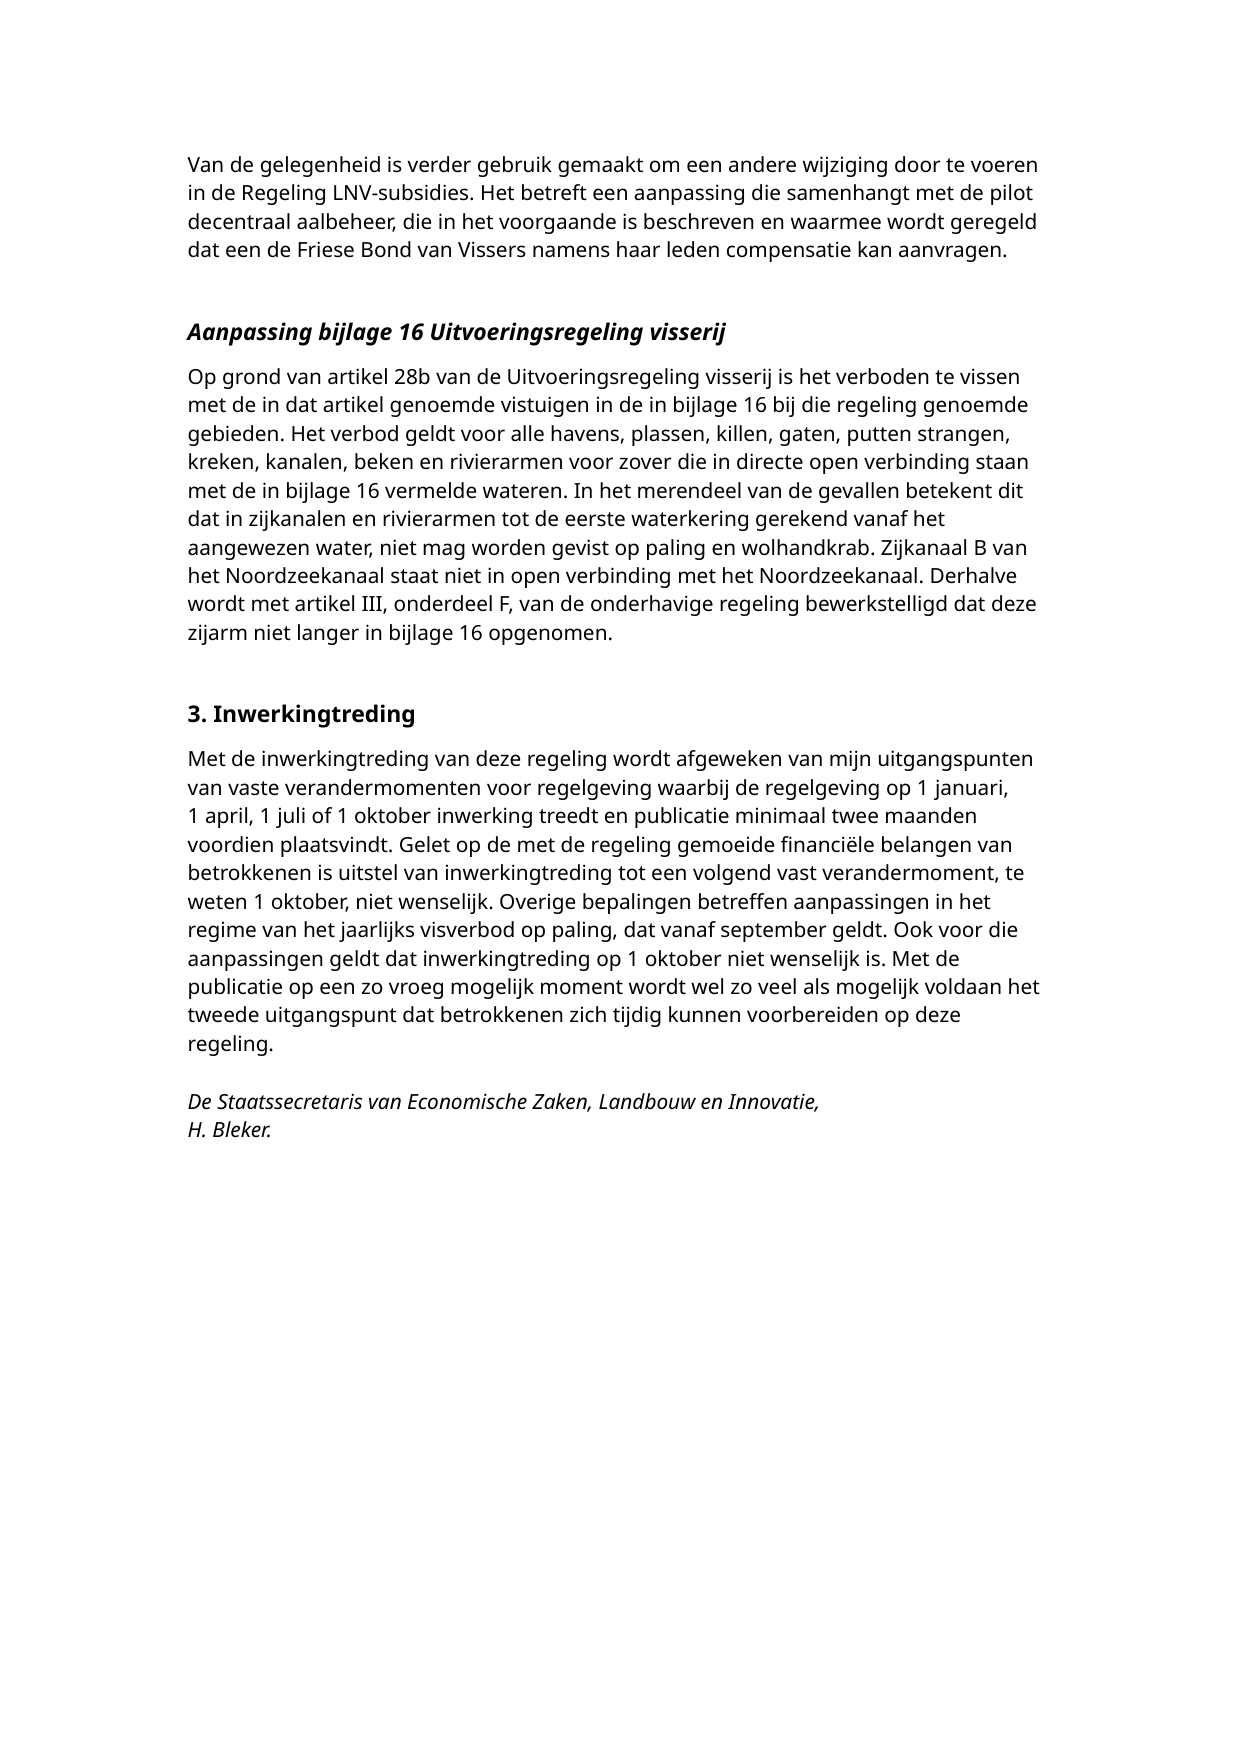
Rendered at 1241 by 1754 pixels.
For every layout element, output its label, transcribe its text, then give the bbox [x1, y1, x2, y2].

subtitle Aanpassing bijlage 16 Uitvoeringsregeling visserij [187, 316, 1053, 347]
subtitle 3. Inwerkingtreding [187, 698, 1053, 729]
text Met de inwerkingtreding van deze regeling wordt afgeweken van mijn uitgangspunten van vaste verandermomenten voor regelgeving waarbij de regelgeving op 1 januari, 1 april, 1 juli of 1 oktober inwerking treedt en publicatie minimaal twee maanden voordien plaatsvindt. Gelet op de met de regeling gemoeide financiële belangen van betrokkenen is uitstel van inwerkingtreding tot een volgend vast verandermoment, te weten 1 oktober, niet wenselijk. Overige bepalingen betreffen aanpassingen in het regime van het jaarlijks visverbod op paling, dat vanaf september geldt. Ook voor die aanpassingen geldt dat inwerkingtreding op 1 oktober niet wenselijk is. Met de publicatie op een zo vroeg mogelijk moment wordt wel zo veel als mogelijk voldaan het tweede uitgangspunt dat betrokkenen zich tijdig kunnen voorbereiden op deze regeling. [187, 744, 1053, 1057]
text Van de gelegenheid is verder gebruik gemaakt om een andere wijziging door te voeren in de Regeling LNV-subsidies. Het betreft een aanpassing die samenhangt met de pilot decentraal aalbeheer, die in het voorgaande is beschreven en waarmee wordt geregeld dat een de Friese Bond van Vissers namens haar leden compensatie kan aanvragen. [187, 150, 1053, 264]
text De Staatssecretaris van Economische Zaken, Landbouw en Innovatie, [187, 1087, 1053, 1115]
text H. Bleker. [187, 1115, 1053, 1144]
text Op grond van artikel 28b van de Uitvoeringsregeling visserij is het verboden te vissen met de in dat artikel genoemde vistuigen in de in bijlage 16 bij die regeling genoemde gebieden. Het verbod geldt voor alle havens, plassen, killen, gaten, putten strangen, kreken, kanalen, beken en rivierarmen voor zover die in directe open verbinding staan met de in bijlage 16 vermelde wateren. In het merendeel van de gevallen betekent dit dat in zijkanalen en rivierarmen tot de eerste waterkering gerekend vanaf het aangewezen water, niet mag worden gevist op paling en wolhandkrab. Zijkanaal B van het Noordzeekanaal staat niet in open verbinding met het Noordzeekanaal. Derhalve wordt met artikel III, onderdeel F, van de onderhavige regeling bewerkstelligd dat deze zijarm niet langer in bijlage 16 opgenomen. [187, 362, 1053, 646]
